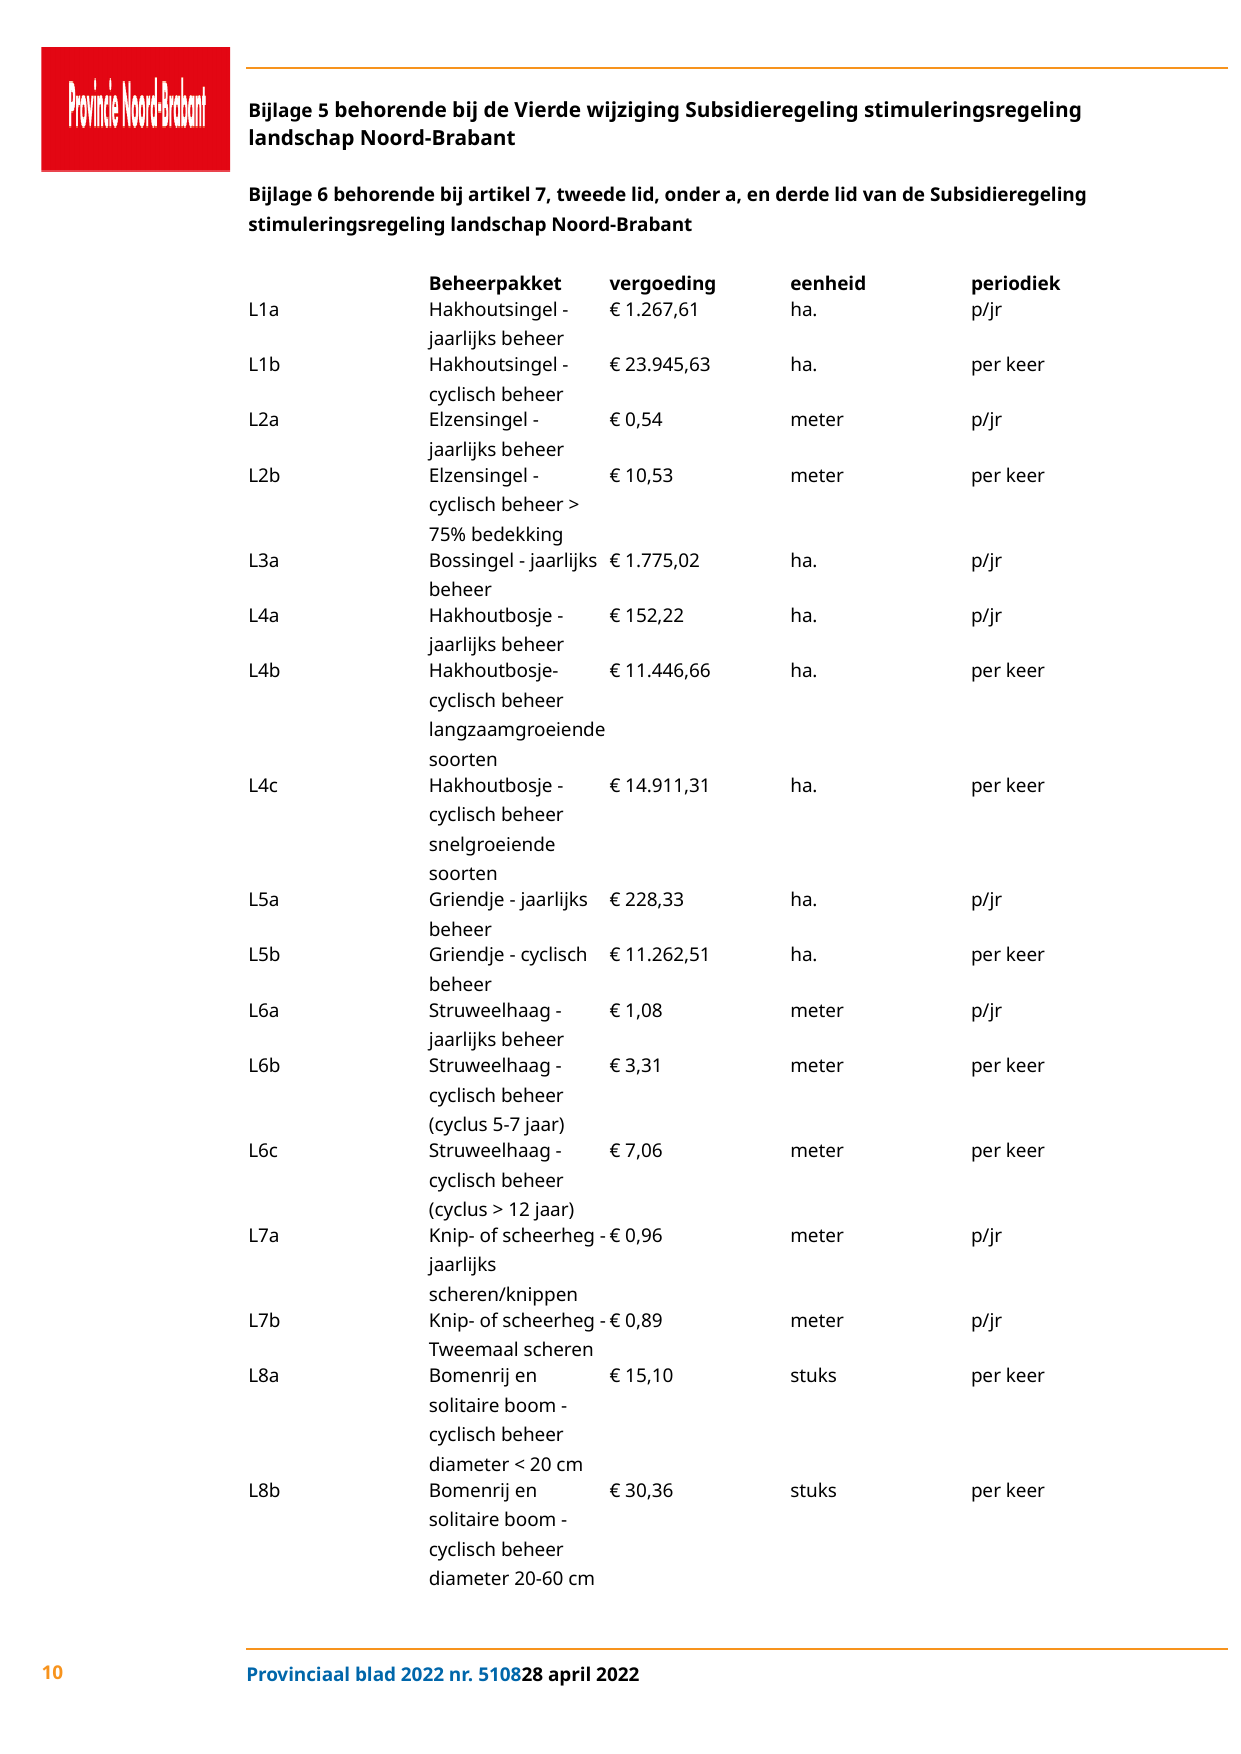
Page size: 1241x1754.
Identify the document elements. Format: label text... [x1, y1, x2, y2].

table_cell Griendje - jaarlijks beheer [429, 886, 609, 942]
table_cell € 7,06 [609, 1137, 790, 1222]
table_cell p/jr [971, 296, 1152, 351]
table_cell p/jr [971, 886, 1152, 942]
table_cell ha. [790, 602, 971, 657]
table_cell p/jr [971, 1307, 1152, 1362]
table_cell per keer [971, 658, 1152, 772]
table_cell per keer [971, 1052, 1152, 1137]
table_cell € 14.911,31 [609, 772, 790, 886]
table_header Beheerpakket [429, 270, 609, 296]
table_cell L5b [248, 942, 429, 997]
table_cell meter [790, 1137, 971, 1222]
table_cell Elzensingel - cyclisch beheer > 75% bedekking [429, 462, 609, 547]
table_cell ha. [790, 351, 971, 407]
table_cell L4a [248, 602, 429, 657]
table_cell € 11.262,51 [609, 942, 790, 997]
table_cell L8a [248, 1362, 429, 1477]
table_cell per keer [971, 462, 1152, 547]
table_cell ha. [790, 296, 971, 351]
table_cell Hakhoutbosje - jaarlijks beheer [429, 602, 609, 657]
table_cell meter [790, 407, 971, 462]
table_cell Bomenrij en solitaire boom - cyclisch beheer diameter < 20 cm [429, 1362, 609, 1477]
table_cell ha. [790, 942, 971, 997]
table_cell L1a [248, 296, 429, 351]
table_cell meter [790, 462, 971, 547]
table_cell p/jr [971, 407, 1152, 462]
table_cell € 1.775,02 [609, 547, 790, 602]
table_cell L4c [248, 772, 429, 886]
table_cell L4b [248, 658, 429, 772]
table_header periodiek [971, 270, 1152, 296]
table_cell per keer [971, 1137, 1152, 1222]
table_cell L6a [248, 997, 429, 1052]
table_header [248, 270, 429, 296]
table_cell L7a [248, 1222, 429, 1307]
table_cell per keer [971, 772, 1152, 886]
table_cell L5a [248, 886, 429, 942]
table_cell ha. [790, 772, 971, 886]
table_cell € 11.446,66 [609, 658, 790, 772]
table_cell p/jr [971, 1222, 1152, 1307]
table_cell Hakhoutbosje - cyclisch beheer snelgroeiende soorten [429, 772, 609, 886]
table_cell L2b [248, 462, 429, 547]
table_cell meter [790, 1052, 971, 1137]
table_cell € 1.267,61 [609, 296, 790, 351]
table_cell Bomenrij en solitaire boom - cyclisch beheer diameter 20-60 cm [429, 1477, 609, 1591]
table_cell L8b [248, 1477, 429, 1591]
picture [41, 47, 231, 172]
table_cell per keer [971, 1477, 1152, 1591]
table_cell Struweelhaag - jaarlijks beheer [429, 997, 609, 1052]
table_cell per keer [971, 1362, 1152, 1477]
table_cell L1b [248, 351, 429, 407]
table_cell meter [790, 997, 971, 1052]
table_cell L3a [248, 547, 429, 602]
table_cell L6c [248, 1137, 429, 1222]
table_cell Hakhoutsingel - cyclisch beheer [429, 351, 609, 407]
table_cell stuks [790, 1477, 971, 1591]
table_cell p/jr [971, 547, 1152, 602]
table_cell € 10,53 [609, 462, 790, 547]
table_cell p/jr [971, 602, 1152, 657]
table_cell € 0,96 [609, 1222, 790, 1307]
table_cell € 1,08 [609, 997, 790, 1052]
table_cell ha. [790, 658, 971, 772]
table_cell ha. [790, 886, 971, 942]
text Bijlage 5 behorende bij de Vierde wijziging Subsidieregeling stimuleringsregeling landschap Noord-Brabant [248, 95, 1152, 152]
table_cell € 0,89 [609, 1307, 790, 1362]
table_cell € 3,31 [609, 1052, 790, 1137]
table_cell per keer [971, 351, 1152, 407]
table_cell Knip- of scheerheg - Tweemaal scheren [429, 1307, 609, 1362]
table_cell Hakhoutbosje- cyclisch beheer langzaamgroeiende soorten [429, 658, 609, 772]
table_header eenheid [790, 270, 971, 296]
table_cell Griendje - cyclisch beheer [429, 942, 609, 997]
table_cell Struweelhaag - cyclisch beheer (cyclus 5-7 jaar) [429, 1052, 609, 1137]
table_cell per keer [971, 942, 1152, 997]
text Bijlage 6 behorende bij artikel 7, tweede lid, onder a, en derde lid van de Subsidieregeling stimuleringsregeling landschap Noord-Brabant [248, 181, 1152, 237]
table_cell meter [790, 1307, 971, 1362]
table_cell L6b [248, 1052, 429, 1137]
table_cell Elzensingel - jaarlijks beheer [429, 407, 609, 462]
table_cell L7b [248, 1307, 429, 1362]
table_cell Knip- of scheerheg - jaarlijks scheren/knippen [429, 1222, 609, 1307]
table_cell Bossingel - jaarlijks beheer [429, 547, 609, 602]
table_cell meter [790, 1222, 971, 1307]
table_cell € 30,36 [609, 1477, 790, 1591]
table_cell L2a [248, 407, 429, 462]
table_cell Hakhoutsingel - jaarlijks beheer [429, 296, 609, 351]
table_cell stuks [790, 1362, 971, 1477]
table_cell ha. [790, 547, 971, 602]
table_cell € 15,10 [609, 1362, 790, 1477]
table_cell p/jr [971, 997, 1152, 1052]
table_cell Struweelhaag - cyclisch beheer (cyclus > 12 jaar) [429, 1137, 609, 1222]
table_header vergoeding [609, 270, 790, 296]
table_cell € 23.945,63 [609, 351, 790, 407]
table_cell € 0,54 [609, 407, 790, 462]
table_cell € 152,22 [609, 602, 790, 657]
table_cell € 228,33 [609, 886, 790, 942]
